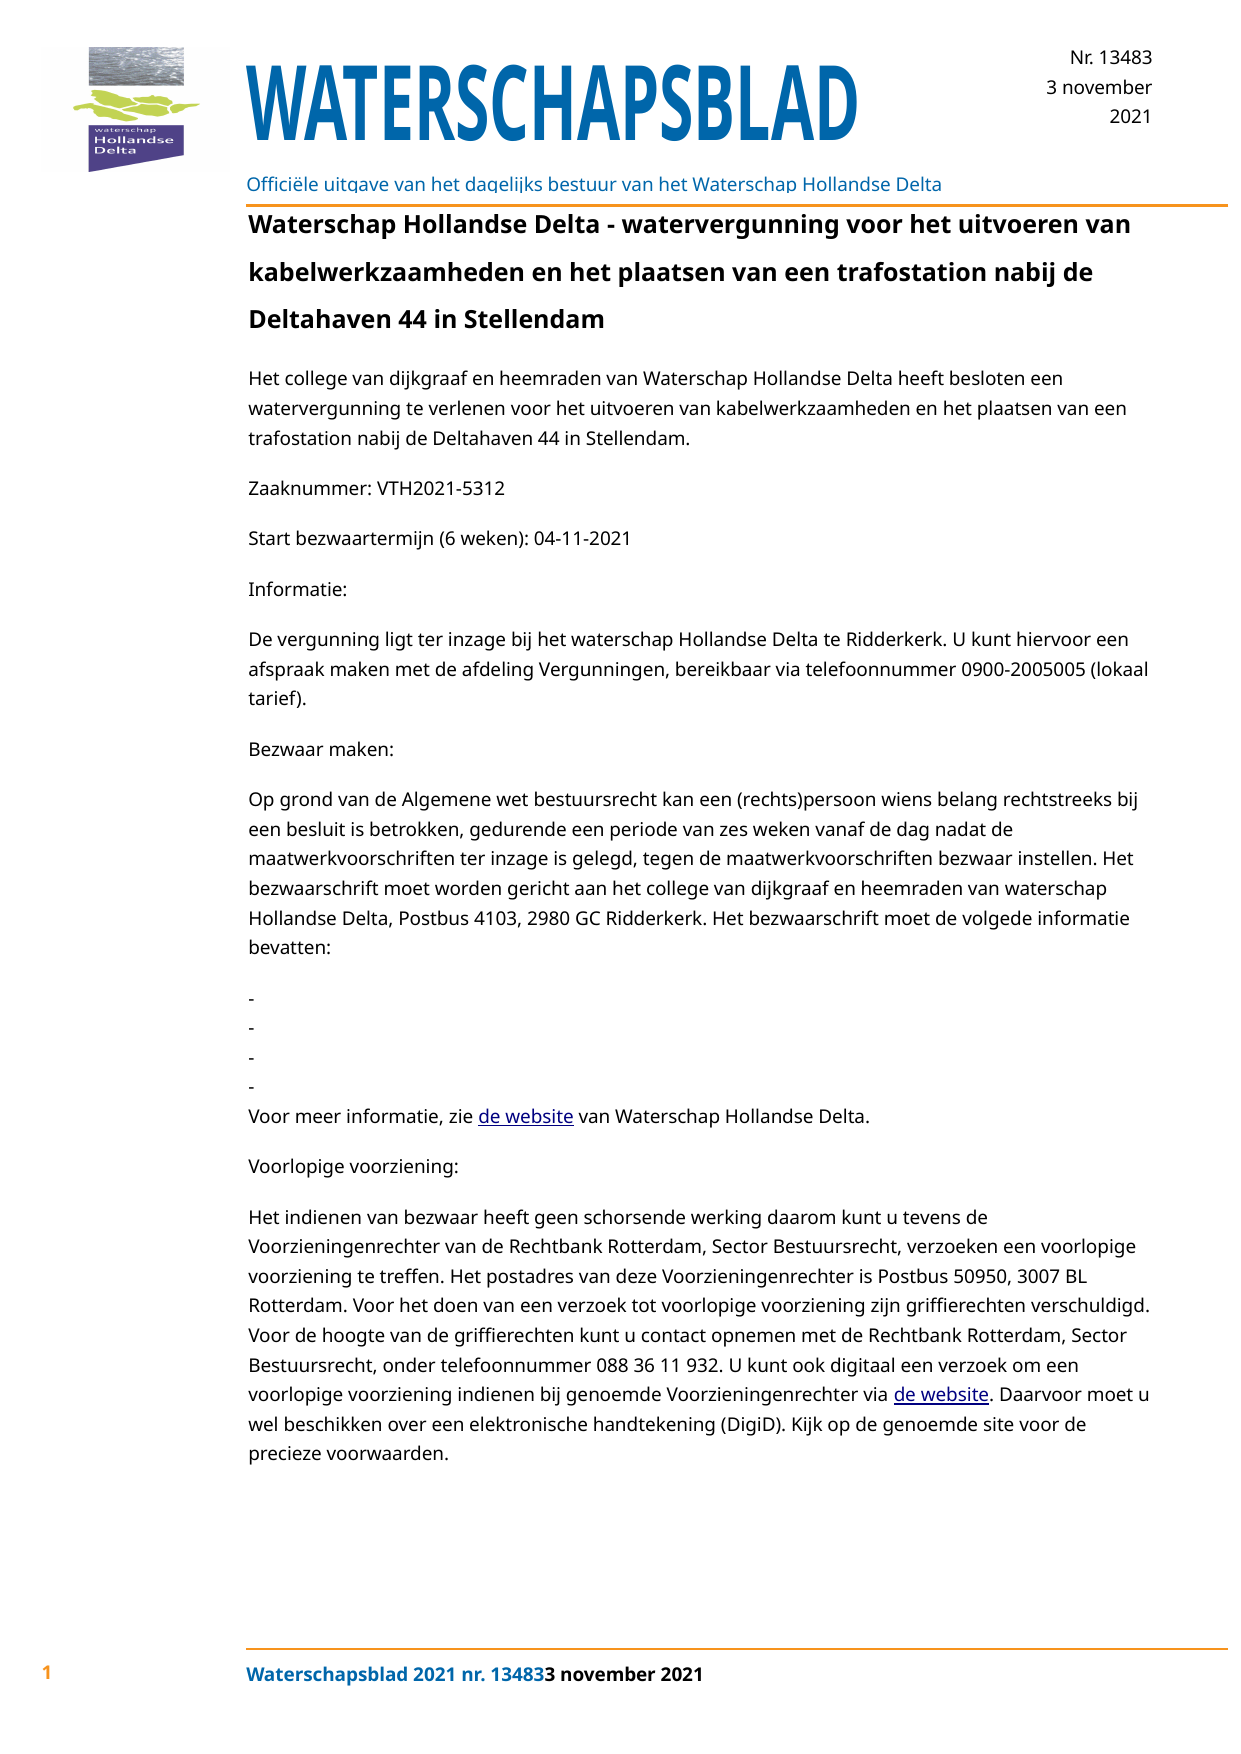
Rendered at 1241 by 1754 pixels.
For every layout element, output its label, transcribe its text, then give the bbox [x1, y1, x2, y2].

text Voor meer informatie, zie de website van Waterschap Hollandse Delta. [248, 1103, 1152, 1129]
text Op grond van de Algemene wet bestuursrecht kan een (rechts)persoon wiens belang rechtstreeks bij een besluit is betrokken, gedurende een periode van zes weken vanaf de dag nadat de maatwerkvoorschriften ter inzage is gelegd, tegen de maatwerkvoorschriften bezwaar instellen. Het bezwaarschrift moet worden gericht aan het college van dijkgraaf en heemraden van waterschap Hollandse Delta, Postbus 4103, 2980 GC Ridderkerk. Het bezwaarschrift moet de volgede informatie bevatten: [248, 786, 1152, 960]
text Bezwaar maken: [248, 736, 1152, 762]
text Het college van dijkgraaf en heemraden van Waterschap Hollandse Delta heeft besloten een watervergunning te verlenen voor het uitvoeren van kabelwerkzaamheden en het plaatsen van een trafostation nabij de Deltahaven 44 in Stellendam. [248, 366, 1152, 450]
text Voorlopige voorziening: [248, 1153, 1152, 1179]
text Zaaknummer: VTH2021-5312 [248, 475, 1152, 501]
text Informatie: [248, 576, 1152, 602]
text Start bezwaartermijn (6 weken): 04-11-2021 [248, 526, 1152, 551]
text De vergunning ligt ter inzage bij het waterschap Hollandse Delta te Ridderkerk. U kunt hiervoor een afspraak maken met de afdeling Vergunningen, bereikbaar via telefoonnummer 0900-2005005 (lokaal tarief). [248, 626, 1152, 711]
text Waterschap Hollandse Delta - watervergunning voor het uitvoeren van kabelwerkzaamheden en het plaatsen van een trafostation nabij de Deltahaven 44 in Stellendam [248, 207, 1152, 336]
picture [41, 47, 231, 172]
text Het indienen van bezwaar heeft geen schorsende werking daarom kunt u tevens de Voorzieningenrechter van de Rechtbank Rotterdam, Sector Bestuursrecht, verzoeken een voorlopige voorziening te treffen. Het postadres van deze Voorzieningenrechter is Postbus 50950, 3007 BL Rotterdam. Voor het doen van een verzoek tot voorlopige voorziening zijn griffierechten verschuldigd. Voor de hoogte van de griffierechten kunt u contact opnemen met de Rechtbank Rotterdam, Sector Bestuursrecht, onder telefoonnummer 088 36 11 932. U kunt ook digitaal een verzoek om een voorlopige voorziening indienen bij genoemde Voorzieningenrechter via de website. Daarvoor moet u wel beschikken over een elektronische handtekening (DigiD). Kijk op de genoemde site voor de precieze voorwaarden. [248, 1204, 1152, 1466]
